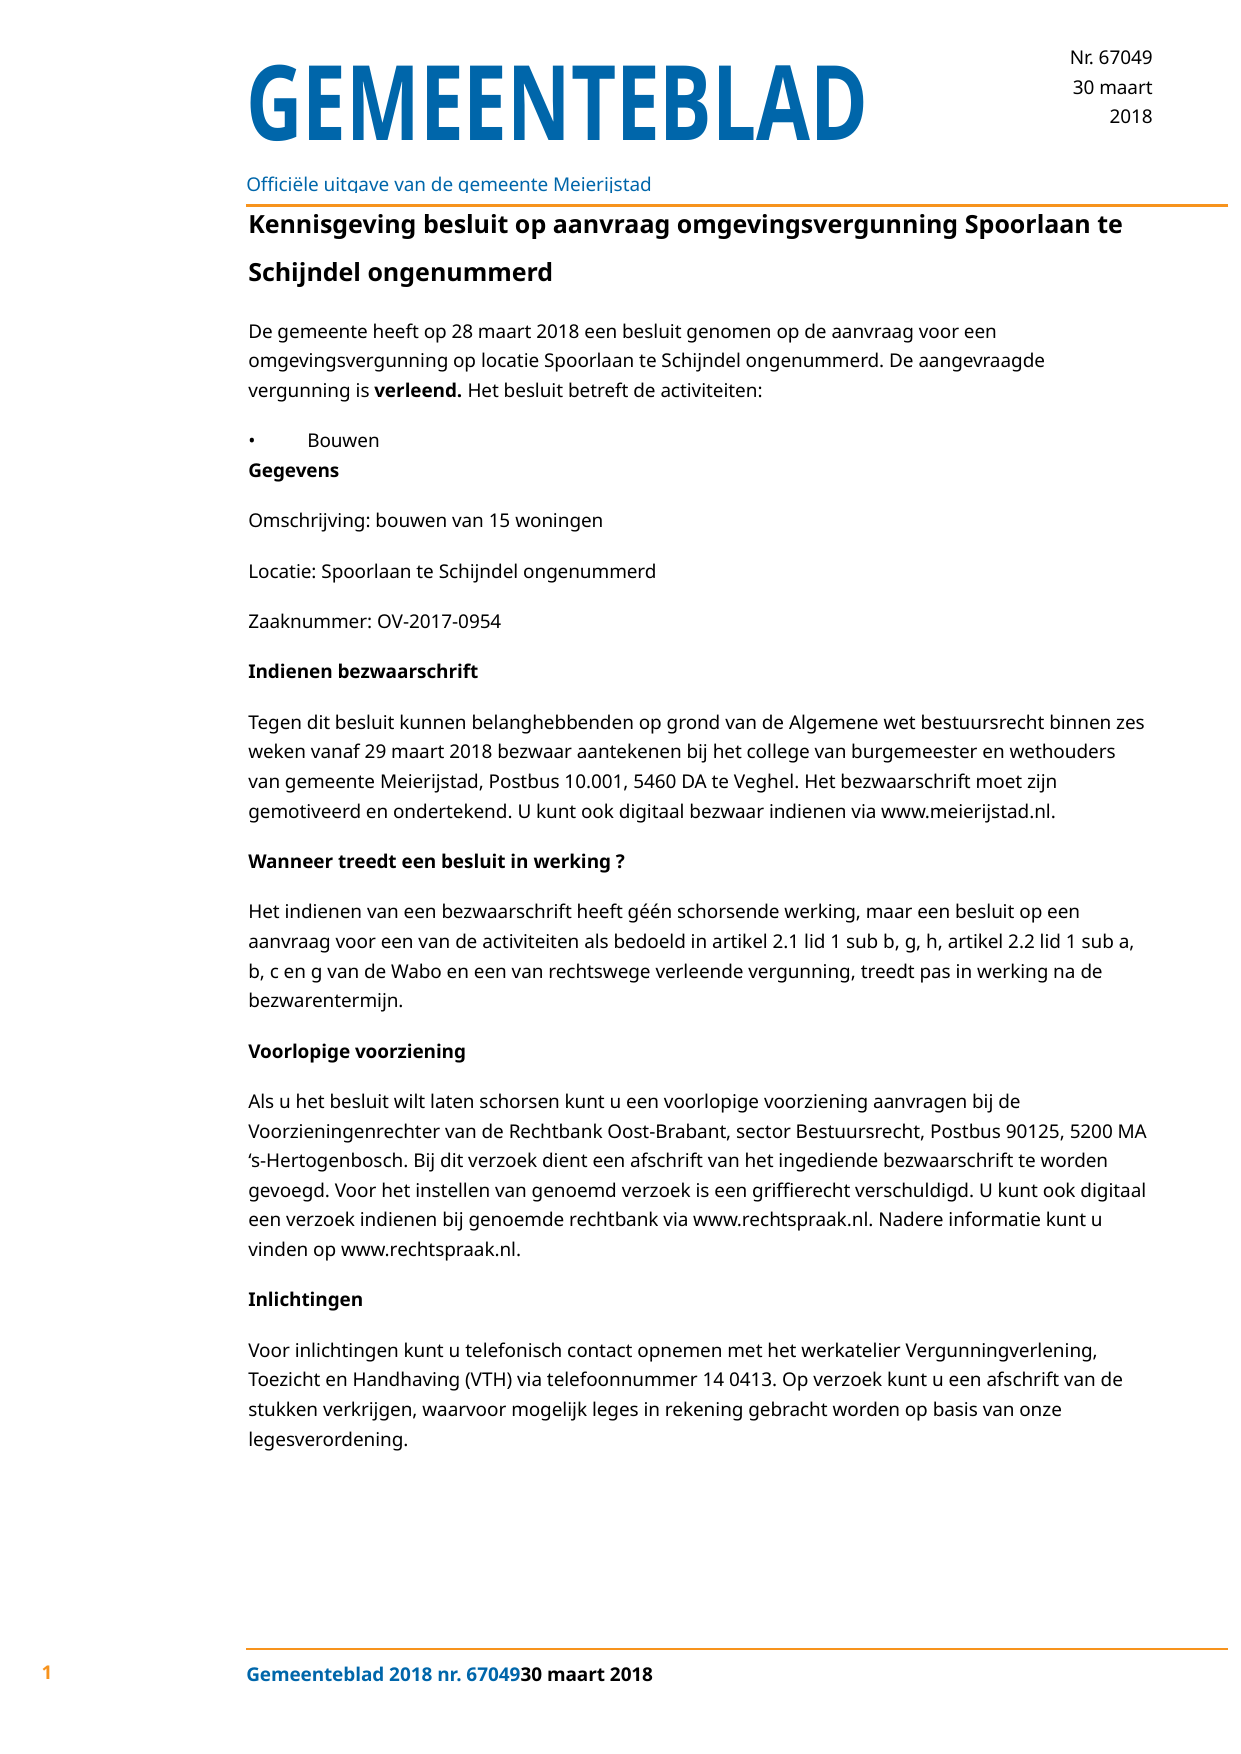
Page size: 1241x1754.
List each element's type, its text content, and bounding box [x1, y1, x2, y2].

text Kennisgeving besluit op aanvraag omgevingsvergunning Spoorlaan te Schijndel ongenummerd [248, 207, 1152, 288]
text Inlichtingen [248, 1287, 1152, 1312]
picture [41, 47, 231, 172]
text Indienen bezwaarschrift [248, 659, 1152, 684]
text Tegen dit besluit kunnen belanghebbenden op grond van de Algemene wet bestuursrecht binnen zes weken vanaf 29 maart 2018 bezwaar aantekenen bij het college van burgemeester en wethouders van gemeente Meierijstad, Postbus 10.001, 5460 DA te Veghel. Het bezwaarschrift moet zijn gemotiveerd en ondertekend. U kunt ook digitaal bezwaar indienen via www.meierijstad.nl. [248, 709, 1152, 824]
text De gemeente heeft op 28 maart 2018 een besluit genomen op de aanvraag voor een omgevingsvergunning op locatie Spoorlaan te Schijndel ongenummerd. De aangevraagde vergunning is verleend. Het besluit betreft de activiteiten: [248, 318, 1152, 403]
text Wanneer treedt een besluit in werking ? [248, 848, 1152, 874]
text Gegevens [248, 457, 1152, 483]
text Als u het besluit wilt laten schorsen kunt u een voorlopige voorziening aanvragen bij de Voorzieningenrechter van de Rechtbank Oost-Brabant, sector Bestuursrecht, Postbus 90125, 5200 MA ‘s-Hertogenbosch. Bij dit verzoek dient een afschrift van het ingediende bezwaarschrift te worden gevoegd. Voor het instellen van genoemd verzoek is een griffierecht verschuldigd. U kunt ook digitaal een verzoek indienen bij genoemde rechtbank via www.rechtspraak.nl. Nadere informatie kunt u vinden op www.rechtspraak.nl. [248, 1088, 1152, 1262]
text Het indienen van een bezwaarschrift heeft géén schorsende werking, maar een besluit op een aanvraag voor een van de activiteiten als bedoeld in artikel 2.1 lid 1 sub b, g, h, artikel 2.2 lid 1 sub a, b, c en g van de Wabo en een van rechtswege verleende vergunning, treedt pas in werking na de bezwarentermijn. [248, 899, 1152, 1013]
list Bouwen [248, 427, 1152, 453]
text Voorlopige voorziening [248, 1038, 1152, 1064]
text Omschrijving: bouwen van 15 woningen [248, 507, 1152, 533]
text Zaaknummer: OV-2017-0954 [248, 608, 1152, 634]
text Locatie: Spoorlaan te Schijndel ongenummerd [248, 558, 1152, 584]
text Voor inlichtingen kunt u telefonisch contact opnemen met het werkatelier Vergunningverlening, Toezicht en Handhaving (VTH) via telefoonnummer 14 0413. Op verzoek kunt u een afschrift van de stukken verkrijgen, waarvoor mogelijk leges in rekening gebracht worden op basis van onze legesverordening. [248, 1337, 1152, 1452]
